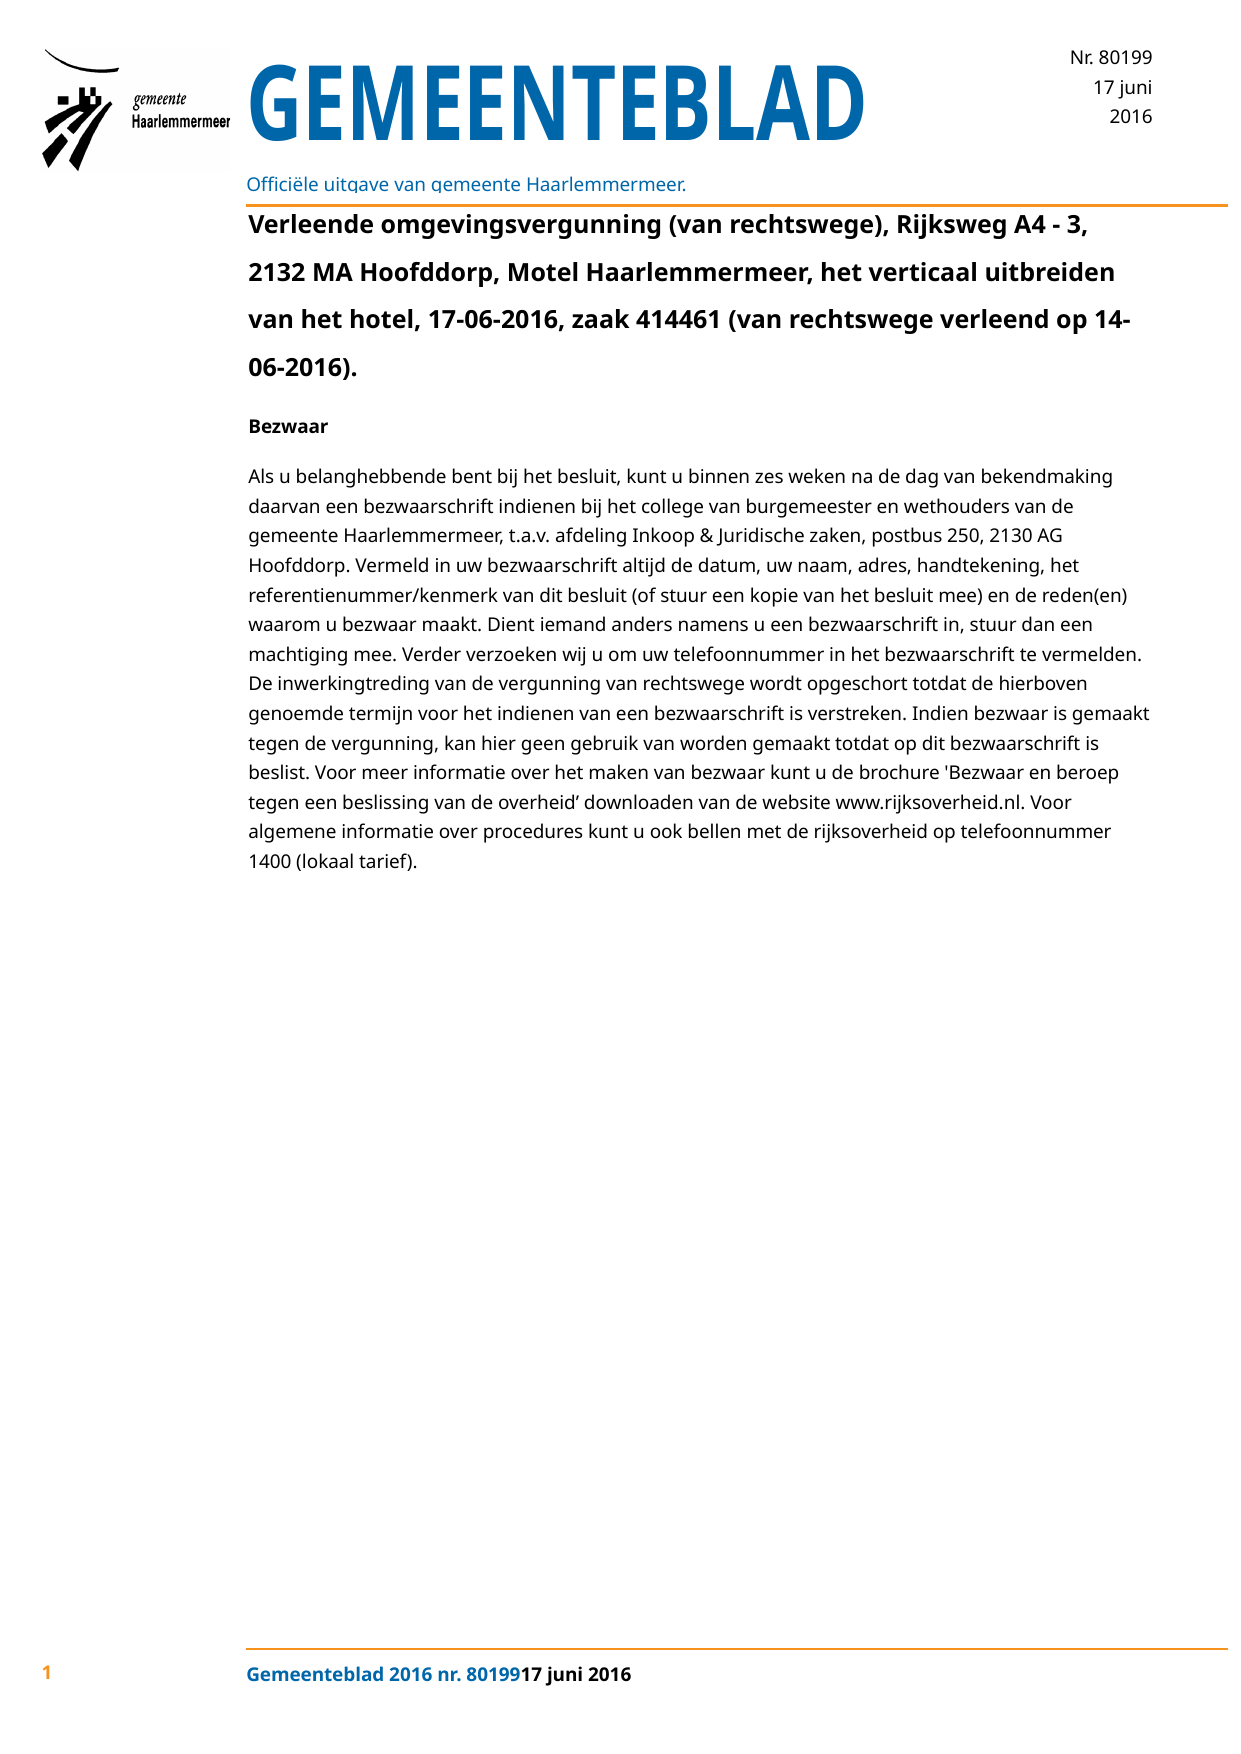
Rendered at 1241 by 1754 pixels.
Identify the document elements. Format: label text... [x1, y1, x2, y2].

text Bezwaar [248, 413, 1152, 439]
text Verleende omgevingsvergunning (van rechtswege), Rijksweg A4 - 3, 2132 MA Hoofddorp, Motel Haarlemmermeer, het verticaal uitbreiden van het hotel, 17-06-2016, zaak 414461 (van rechtswege verleend op 14-06-2016). [248, 207, 1152, 384]
text Als u belanghebbende bent bij het besluit, kunt u binnen zes weken na de dag van bekendmaking daarvan een bezwaarschrift indienen bij het college van burgemeester en wethouders van de gemeente Haarlemmermeer, t.a.v. afdeling Inkoop & Juridische zaken, postbus 250, 2130 AG Hoofddorp. Vermeld in uw bezwaarschrift altijd de datum, uw naam, adres, handtekening, het referentienummer/kenmerk van dit besluit (of stuur een kopie van het besluit mee) en de reden(en) waarom u bezwaar maakt. Dient iemand anders namens u een bezwaarschrift in, stuur dan een machtiging mee. Verder verzoeken wij u om uw telefoonnummer in het bezwaarschrift te vermelden. De inwerkingtreding van de vergunning van rechtswege wordt opgeschort totdat de hierboven genoemde termijn voor het indienen van een bezwaarschrift is verstreken. Indien bezwaar is gemaakt tegen de vergunning, kan hier geen gebruik van worden gemaakt totdat op dit bezwaarschrift is beslist. Voor meer informatie over het maken van bezwaar kunt u de brochure 'Bezwaar en beroep tegen een beslissing van de overheid’ downloaden van de website www.rijksoverheid.nl. Voor algemene informatie over procedures kunt u ook bellen met de rijksoverheid op telefoonnummer 1400 (lokaal tarief). [248, 463, 1152, 874]
picture [41, 47, 231, 172]
